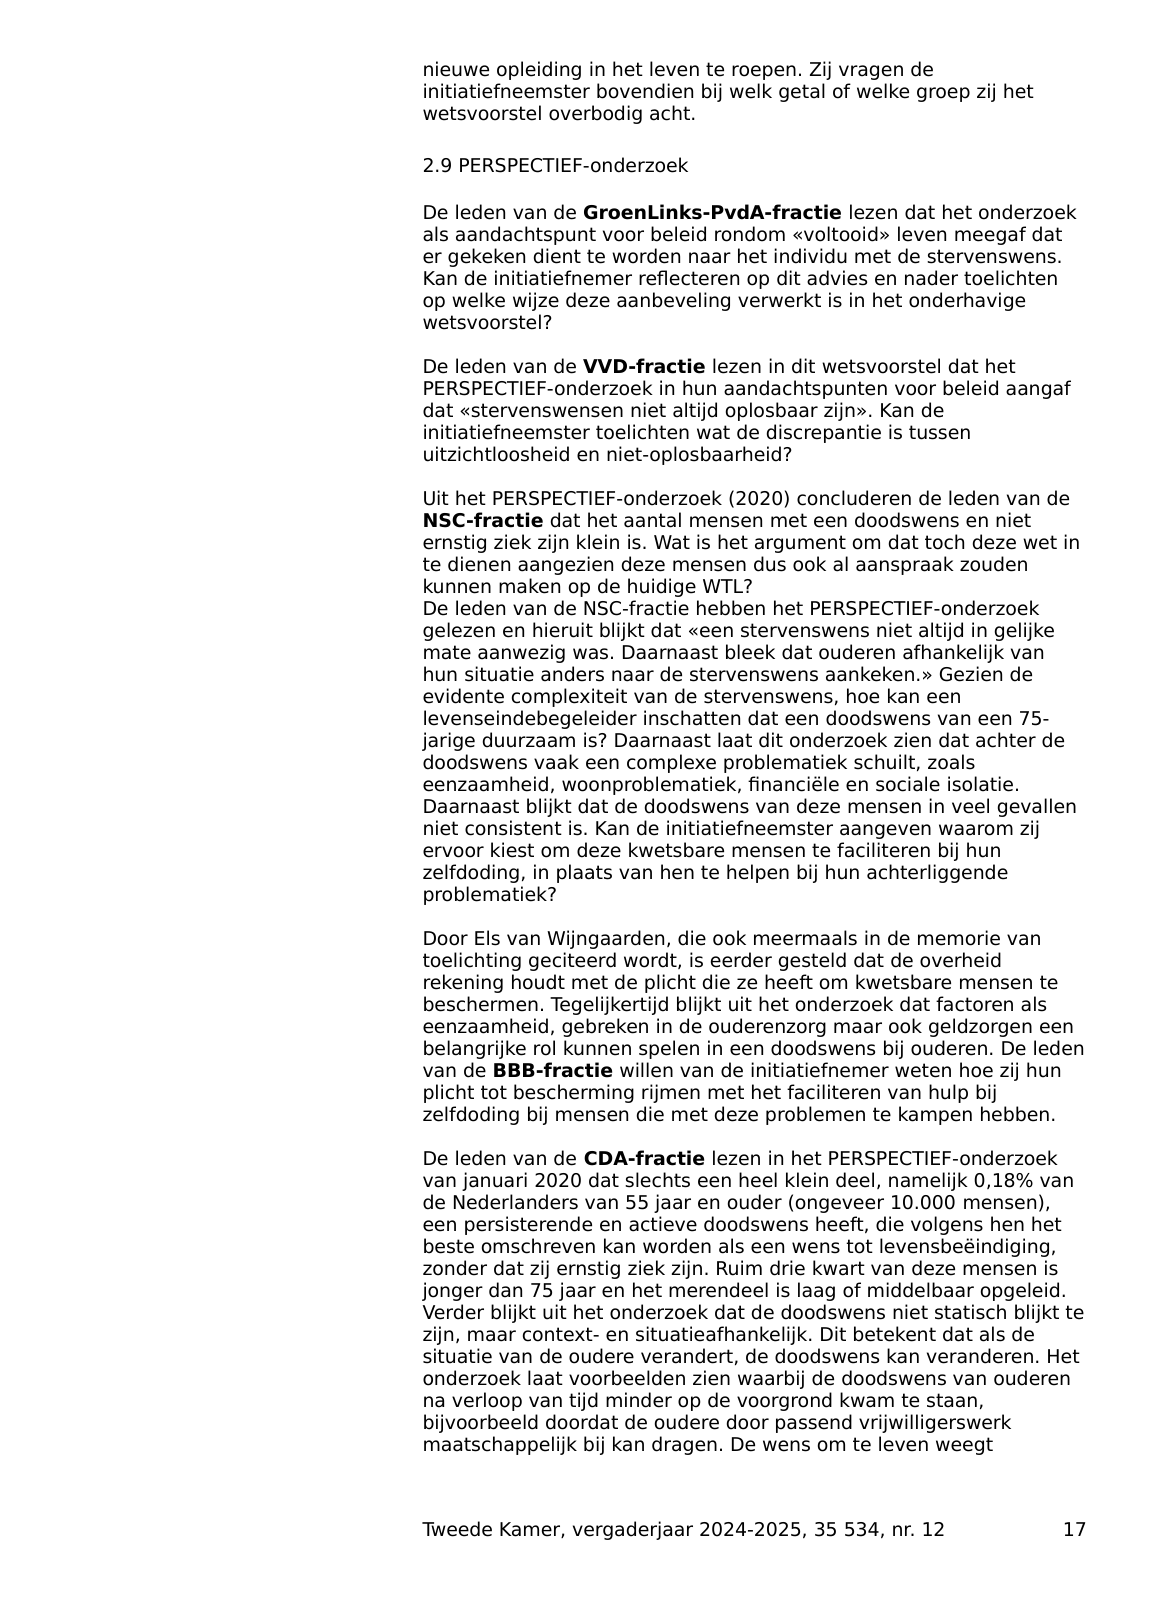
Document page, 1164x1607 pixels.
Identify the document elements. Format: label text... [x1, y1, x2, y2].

text nieuwe opleiding in het leven te roepen. Zij vragen de initiatiefneemster bovendien bij welk getal of welke groep zij het wetsvoorstel overbodig acht. [422, 59, 1087, 125]
text De leden van de CDA-fractie lezen in het PERSPECTIEF-onderzoek van januari 2020 dat slechts een heel klein deel, namelijk 0,18% van de Nederlanders van 55 jaar en ouder (ongeveer 10.000 mensen), een persisterende en actieve doodswens heeft, die volgens hen het beste omschreven kan worden als een wens tot levensbeëindiging, zonder dat zij ernstig ziek zijn. Ruim drie kwart van deze mensen is jonger dan 75 jaar en het merendeel is laag of middelbaar opgeleid. Verder blijkt uit het onderzoek dat de doodswens niet statisch blijkt te zijn, maar context- en situatieafhankelijk. Dit betekent dat als de situatie van de oudere verandert, de doodswens kan veranderen. Het onderzoek laat voorbeelden zien waarbij de doodswens van ouderen na verloop van tijd minder op de voorgrond kwam te staan, bijvoorbeeld doordat de oudere door passend vrijwilligerswerk maatschappelijk bij kan dragen. De wens om te leven weegt [422, 1148, 1087, 1456]
subtitle 2.9 PERSPECTIEF-onderzoek [422, 155, 1087, 177]
text Uit het PERSPECTIEF-onderzoek (2020) concluderen de leden van de NSC-fractie dat het aantal mensen met een doodswens en niet ernstig ziek zijn klein is. Wat is het argument om dat toch deze wet in te dienen aangezien deze mensen dus ook al aanspraak zouden kunnen maken op de huidige WTL? [422, 488, 1087, 598]
text De leden van de VVD-fractie lezen in dit wetsvoorstel dat het PERSPECTIEF-onderzoek in hun aandachtspunten voor beleid aangaf dat «stervenswensen niet altijd oplosbaar zijn». Kan de initiatiefneemster toelichten wat de discrepantie is tussen uitzichtloosheid en niet-oplosbaarheid? [422, 356, 1087, 466]
text De leden van de GroenLinks-PvdA-fractie lezen dat het onderzoek als aandachtspunt voor beleid rondom «voltooid» leven meegaf dat er gekeken dient te worden naar het individu met de stervenswens. Kan de initiatiefnemer reflecteren op dit advies en nader toelichten op welke wijze deze aanbeveling verwerkt is in het onderhavige wetsvoorstel? [422, 202, 1087, 334]
text De leden van de NSC-fractie hebben het PERSPECTIEF-onderzoek gelezen en hieruit blijkt dat «een stervenswens niet altijd in gelijke mate aanwezig was. Daarnaast bleek dat ouderen afhankelijk van hun situatie anders naar de stervenswens aankeken.» Gezien de evidente complexiteit van de stervenswens, hoe kan een levenseindebegeleider inschatten dat een doodswens van een 75-jarige duurzaam is? Daarnaast laat dit onderzoek zien dat achter de doodswens vaak een complexe problematiek schuilt, zoals eenzaamheid, woonproblematiek, financiële en sociale isolatie. Daarnaast blijkt dat de doodswens van deze mensen in veel gevallen niet consistent is. Kan de initiatiefneemster aangeven waarom zij ervoor kiest om deze kwetsbare mensen te faciliteren bij hun zelfdoding, in plaats van hen te helpen bij hun achterliggende problematiek? [422, 598, 1087, 906]
text Door Els van Wijngaarden, die ook meermaals in de memorie van toelichting geciteerd wordt, is eerder gesteld dat de overheid rekening houdt met de plicht die ze heeft om kwetsbare mensen te beschermen. Tegelijkertijd blijkt uit het onderzoek dat factoren als eenzaamheid, gebreken in de ouderenzorg maar ook geldzorgen een belangrijke rol kunnen spelen in een doodswens bij ouderen. De leden van de BBB-fractie willen van de initiatiefnemer weten hoe zij hun plicht tot bescherming rijmen met het faciliteren van hulp bij zelfdoding bij mensen die met deze problemen te kampen hebben. [422, 928, 1087, 1126]
